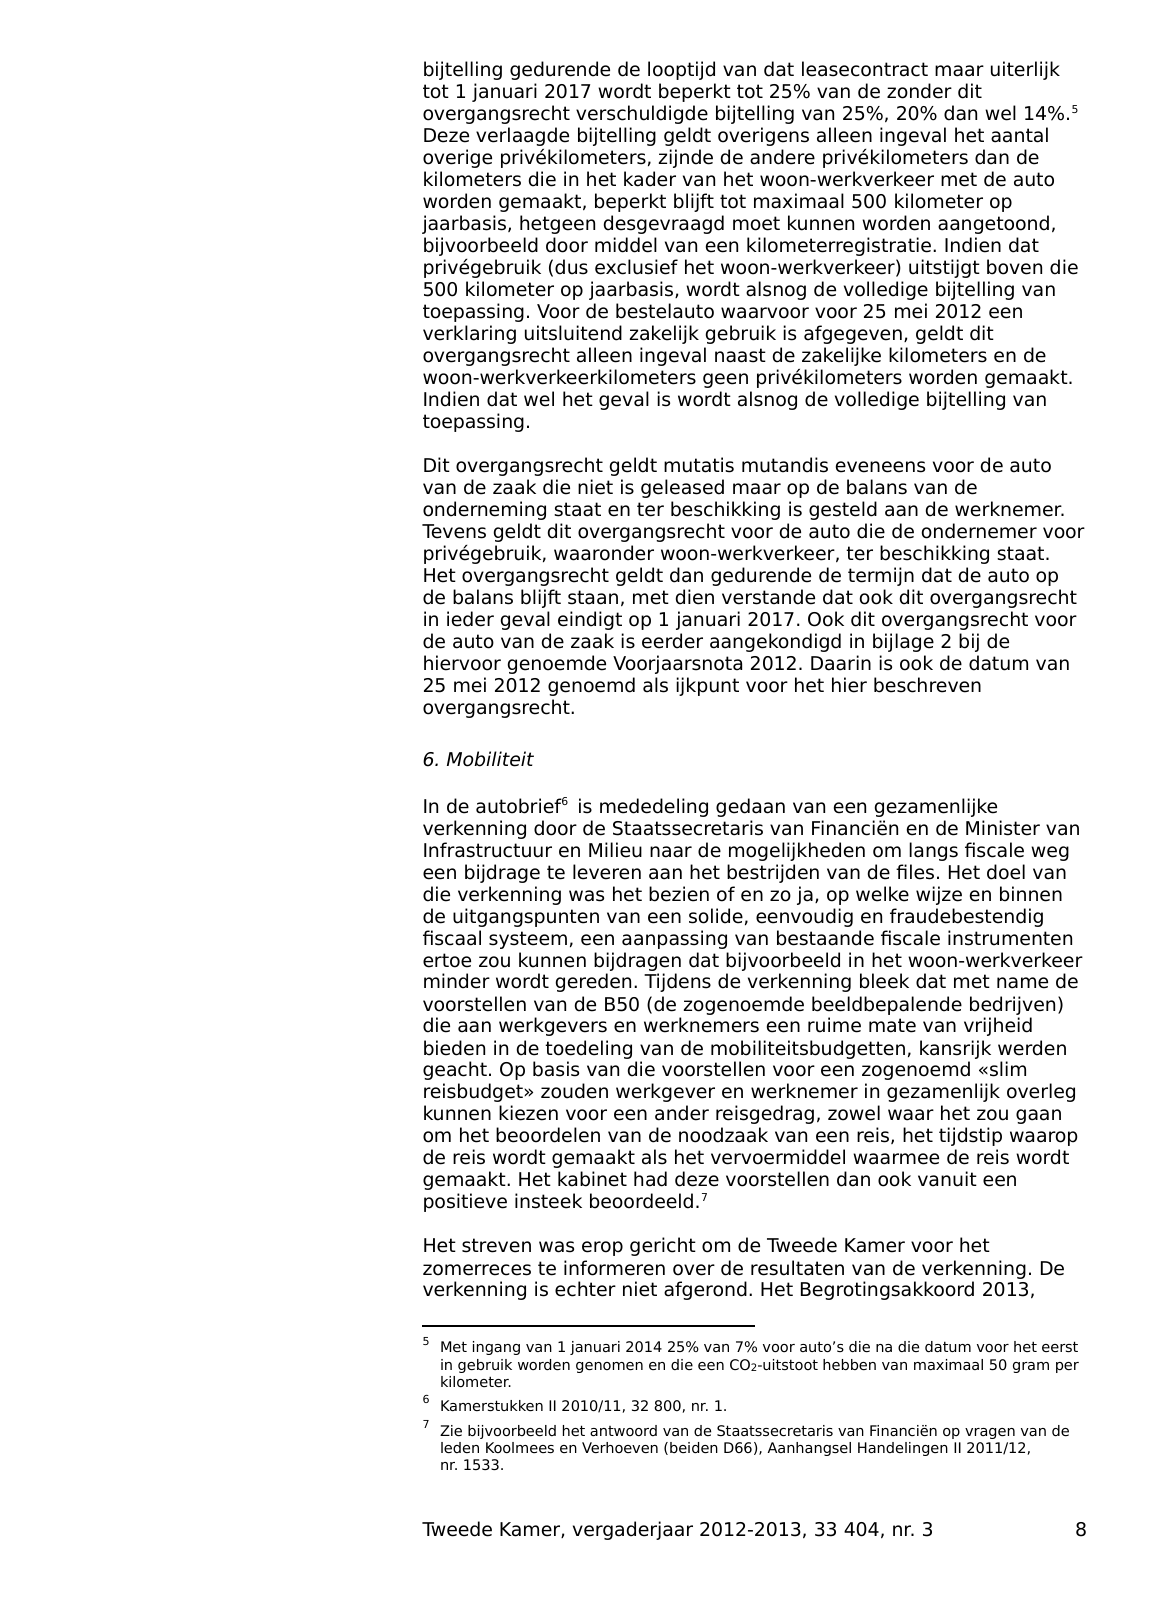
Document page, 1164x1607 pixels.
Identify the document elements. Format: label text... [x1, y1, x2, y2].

subtitle 6. Mobiliteit [422, 749, 1087, 771]
text bijtelling gedurende de looptijd van dat leasecontract maar uiterlijk tot 1 januari 2017 wordt beperkt tot 25% van de zonder dit overgangsrecht verschuldigde bijtelling van 25%, 20% dan wel 14%. Deze verlaagde bijtelling geldt overigens alleen ingeval het aantal overige privékilometers, zijnde de andere privékilometers dan de kilometers die in het kader van het woon-werkverkeer met de auto worden gemaakt, beperkt blijft tot maximaal 500 kilometer op jaarbasis, hetgeen desgevraagd moet kunnen worden aangetoond, bijvoorbeeld door middel van een kilometerregistratie. Indien dat privégebruik (dus exclusief het woon-werkverkeer) uitstijgt boven die 500 kilometer op jaarbasis, wordt alsnog de volledige bijtelling van toepassing. Voor de bestelauto waarvoor voor 25 mei 2012 een verklaring uitsluitend zakelijk gebruik is afgegeven, geldt dit overgangsrecht alleen ingeval naast de zakelijke kilometers en de woon-werkverkeerkilometers geen privékilometers worden gemaakt. Indien dat wel het geval is wordt alsnog de volledige bijtelling van toepassing. [422, 59, 1087, 433]
text Met ingang van 1 januari 2014 25% van 7% voor auto’s die na die datum voor het eerst in gebruik worden genomen en die een CO2-uitstoot hebben van maximaal 50 gram per kilometer. [422, 1335, 1087, 1391]
text In de autobrief is mededeling gedaan van een gezamenlijke verkenning door de Staatssecretaris van Financiën en de Minister van Infrastructuur en Milieu naar de mogelijkheden om langs fiscale weg een bijdrage te leveren aan het bestrijden van de files. Het doel van die verkenning was het bezien of en zo ja, op welke wijze en binnen de uitgangspunten van een solide, eenvoudig en fraudebestendig fiscaal systeem, een aanpassing van bestaande fiscale instrumenten ertoe zou kunnen bijdragen dat bijvoorbeeld in het woon-werkverkeer minder wordt gereden. Tijdens de verkenning bleek dat met name de voorstellen van de B50 (de zogenoemde beeldbepalende bedrijven) die aan werkgevers en werknemers een ruime mate van vrijheid bieden in de toedeling van de mobiliteitsbudgetten, kansrijk werden geacht. Op basis van die voorstellen voor een zogenoemd «slim reisbudget» zouden werkgever en werknemer in gezamenlijk overleg kunnen kiezen voor een ander reisgedrag, zowel waar het zou gaan om het beoordelen van de noodzaak van een reis, het tijdstip waarop de reis wordt gemaakt als het vervoermiddel waarmee de reis wordt gemaakt. Het kabinet had deze voorstellen dan ook vanuit een positieve insteek beoordeeld. [422, 796, 1087, 1213]
text Het streven was erop gericht om de Tweede Kamer voor het zomerreces te informeren over de resultaten van de verkenning. De verkenning is echter niet afgerond. Het Begrotingsakkoord 2013, [422, 1235, 1087, 1301]
text Kamerstukken II 2010/11, 32 800, nr. 1. [422, 1393, 1087, 1416]
text Zie bijvoorbeeld het antwoord van de Staatssecretaris van Financiën op vragen van de leden Koolmees en Verhoeven (beiden D66), Aanhangsel Handelingen II 2011/12, nr. 1533. [422, 1418, 1087, 1474]
text Dit overgangsrecht geldt mutatis mutandis eveneens voor de auto van de zaak die niet is geleased maar op de balans van de onderneming staat en ter beschikking is gesteld aan de werknemer. Tevens geldt dit overgangsrecht voor de auto die de ondernemer voor privégebruik, waaronder woon-werkverkeer, ter beschikking staat. Het overgangsrecht geldt dan gedurende de termijn dat de auto op de balans blijft staan, met dien verstande dat ook dit overgangsrecht in ieder geval eindigt op 1 januari 2017. Ook dit overgangsrecht voor de auto van de zaak is eerder aangekondigd in bijlage 2 bij de hiervoor genoemde Voorjaarsnota 2012. Daarin is ook de datum van 25 mei 2012 genoemd als ijkpunt voor het hier beschreven overgangsrecht. [422, 455, 1087, 719]
